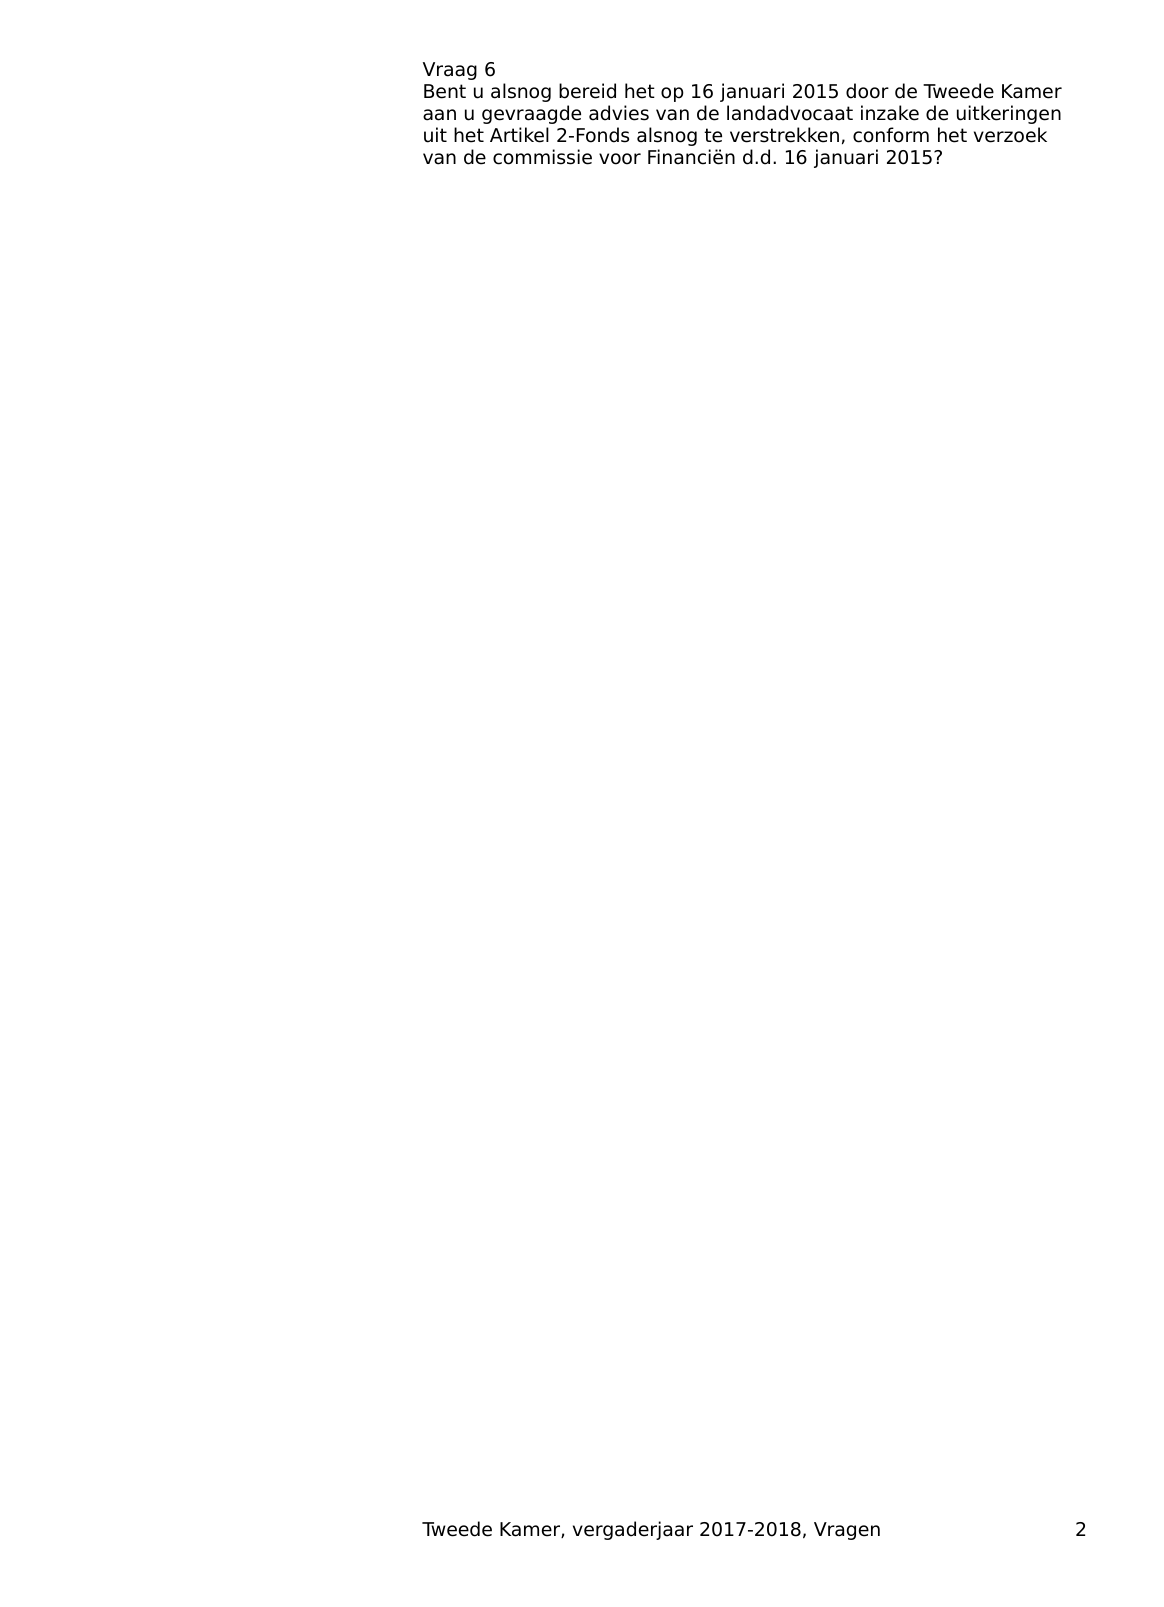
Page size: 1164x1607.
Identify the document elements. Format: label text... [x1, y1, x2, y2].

text Bent u alsnog bereid het op 16 januari 2015 door de Tweede Kamer aan u gevraagde advies van de landadvocaat inzake de uitkeringen uit het Artikel 2-Fonds alsnog te verstrekken, conform het verzoek van de commissie voor Financiën d.d. 16 januari 2015? [422, 81, 1087, 169]
text Vraag 6 [422, 59, 1087, 81]
